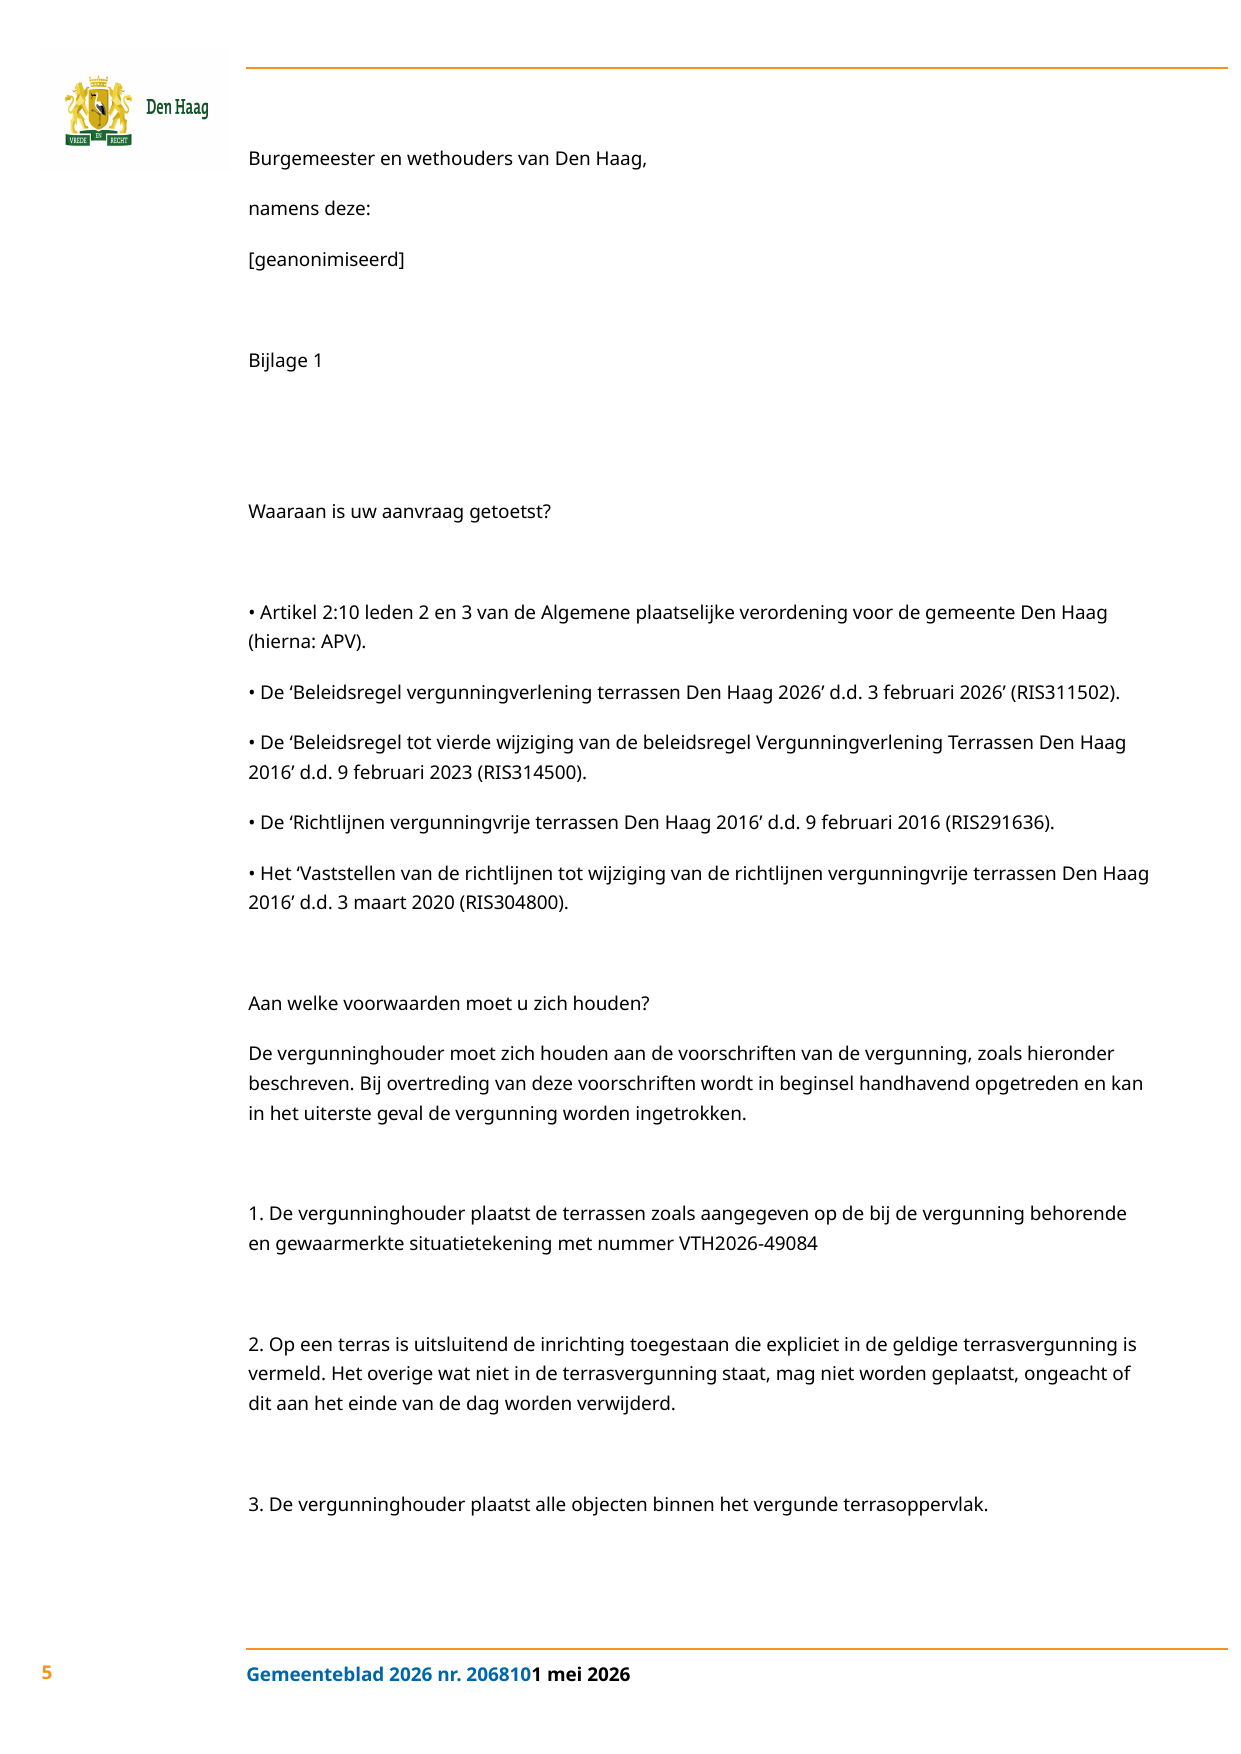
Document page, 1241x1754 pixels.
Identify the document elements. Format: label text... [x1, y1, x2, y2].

text [geanonimiseerd] [248, 246, 1152, 272]
text • Het ‘Vaststellen van de richtlijnen tot wijziging van de richtlijnen vergunningvrije terrassen Den Haag 2016’ d.d. 3 maart 2020 (RIS304800). [248, 860, 1152, 915]
picture [41, 47, 231, 172]
text 1. De vergunninghouder plaatst de terrassen zoals aangegeven op de bij de vergunning behorende en gewaarmerkte situatietekening met nummer VTH2026-49084 [248, 1201, 1152, 1256]
text 2. Op een terras is uitsluitend de inrichting toegestaan die expliciet in de geldige terrasvergunning is vermeld. Het overige wat niet in de terrasvergunning staat, mag niet worden geplaatst, ongeacht of dit aan het einde van de dag worden verwijderd. [248, 1331, 1152, 1416]
text Burgemeester en wethouders van Den Haag, [248, 145, 1152, 171]
text • De ‘Beleidsregel tot vierde wijziging van de beleidsregel Vergunningverlening Terrassen Den Haag 2016’ d.d. 9 februari 2023 (RIS314500). [248, 729, 1152, 785]
text namens deze: [248, 196, 1152, 221]
text De vergunninghouder moet zich houden aan de voorschriften van de vergunning, zoals hieronder beschreven. Bij overtreding van deze voorschriften wordt in beginsel handhavend opgetreden en kan in het uiterste geval de vergunning worden ingetrokken. [248, 1041, 1152, 1126]
text Aan welke voorwaarden moet u zich houden? [248, 990, 1152, 1016]
text 3. De vergunninghouder plaatst alle objecten binnen het vergunde terrasoppervlak. [248, 1491, 1152, 1517]
text • De ‘Richtlijnen vergunningvrije terrassen Den Haag 2016’ d.d. 9 februari 2016 (RIS291636). [248, 809, 1152, 835]
text • De ‘Beleidsregel vergunningverlening terrassen Den Haag 2026’ d.d. 3 februari 2026’ (RIS311502). [248, 679, 1152, 705]
text Bijlage 1 [248, 347, 1152, 373]
text • Artikel 2:10 leden 2 en 3 van de Algemene plaatselijke verordening voor de gemeente Den Haag (hierna: APV). [248, 599, 1152, 654]
text Waaraan is uw aanvraag getoetst? [248, 498, 1152, 524]
